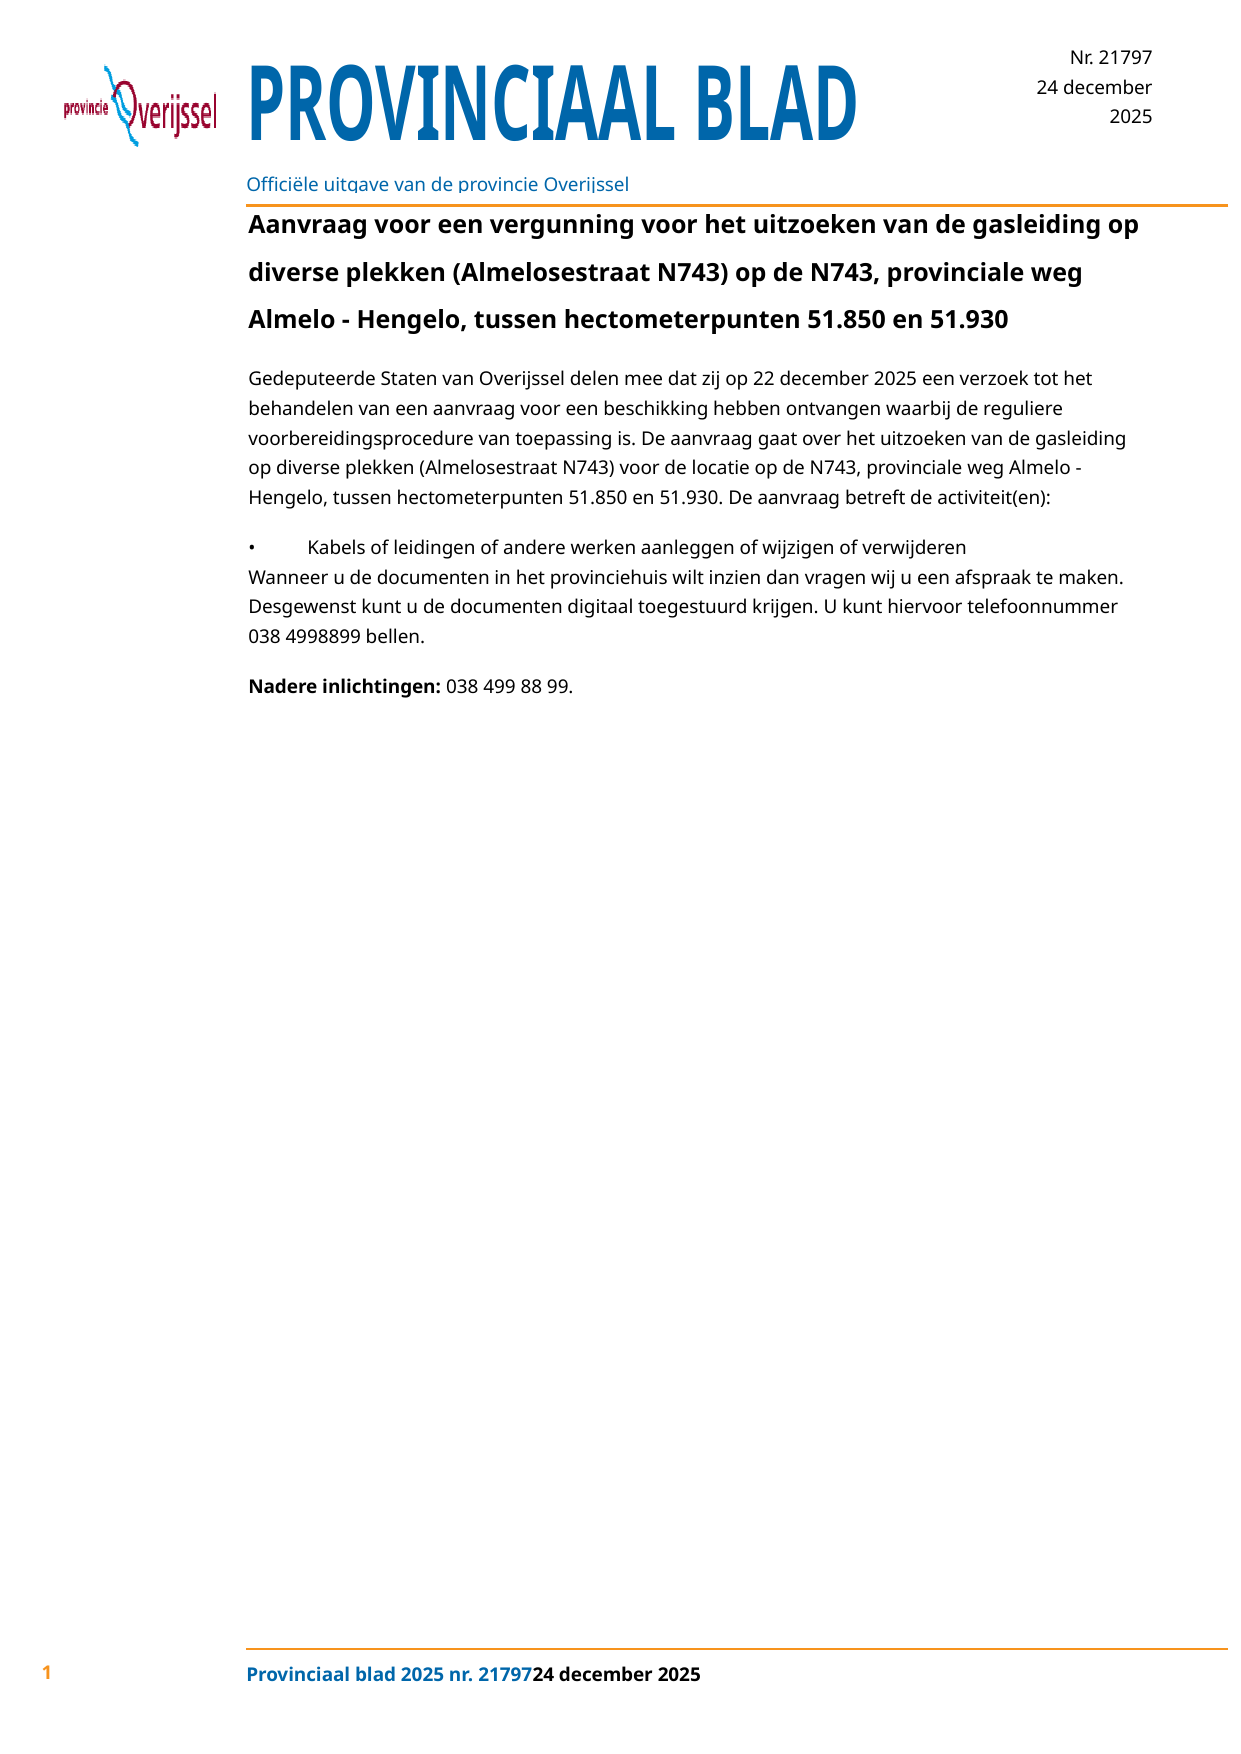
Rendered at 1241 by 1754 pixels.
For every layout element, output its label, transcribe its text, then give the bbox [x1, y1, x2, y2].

text Aanvraag voor een vergunning voor het uitzoeken van de gasleiding op diverse plekken (Almelosestraat N743) op de N743, provinciale weg Almelo - Hengelo, tussen hectometerpunten 51.850 en 51.930 [248, 207, 1152, 336]
list Kabels of leidingen of andere werken aanleggen of wijzigen of verwijderen [248, 534, 1152, 560]
text Wanneer u de documenten in het provinciehuis wilt inzien dan vragen wij u een afspraak te maken. Desgewenst kunt u de documenten digitaal toegestuurd krijgen. U kunt hiervoor telefoonnummer 038 4998899 bellen. [248, 564, 1152, 649]
text Gedeputeerde Staten van Overijssel delen mee dat zij op 22 december 2025 een verzoek tot het behandelen van een aanvraag voor een beschikking hebben ontvangen waarbij de reguliere voorbereidingsprocedure van toepassing is. De aanvraag gaat over het uitzoeken van de gasleiding op diverse plekken (Almelosestraat N743) voor de locatie op de N743, provinciale weg Almelo - Hengelo, tussen hectometerpunten 51.850 en 51.930. De aanvraag betreft de activiteit(en): [248, 366, 1152, 509]
text Nadere inlichtingen: 038 499 88 99. [248, 673, 1152, 699]
picture [41, 47, 231, 172]
